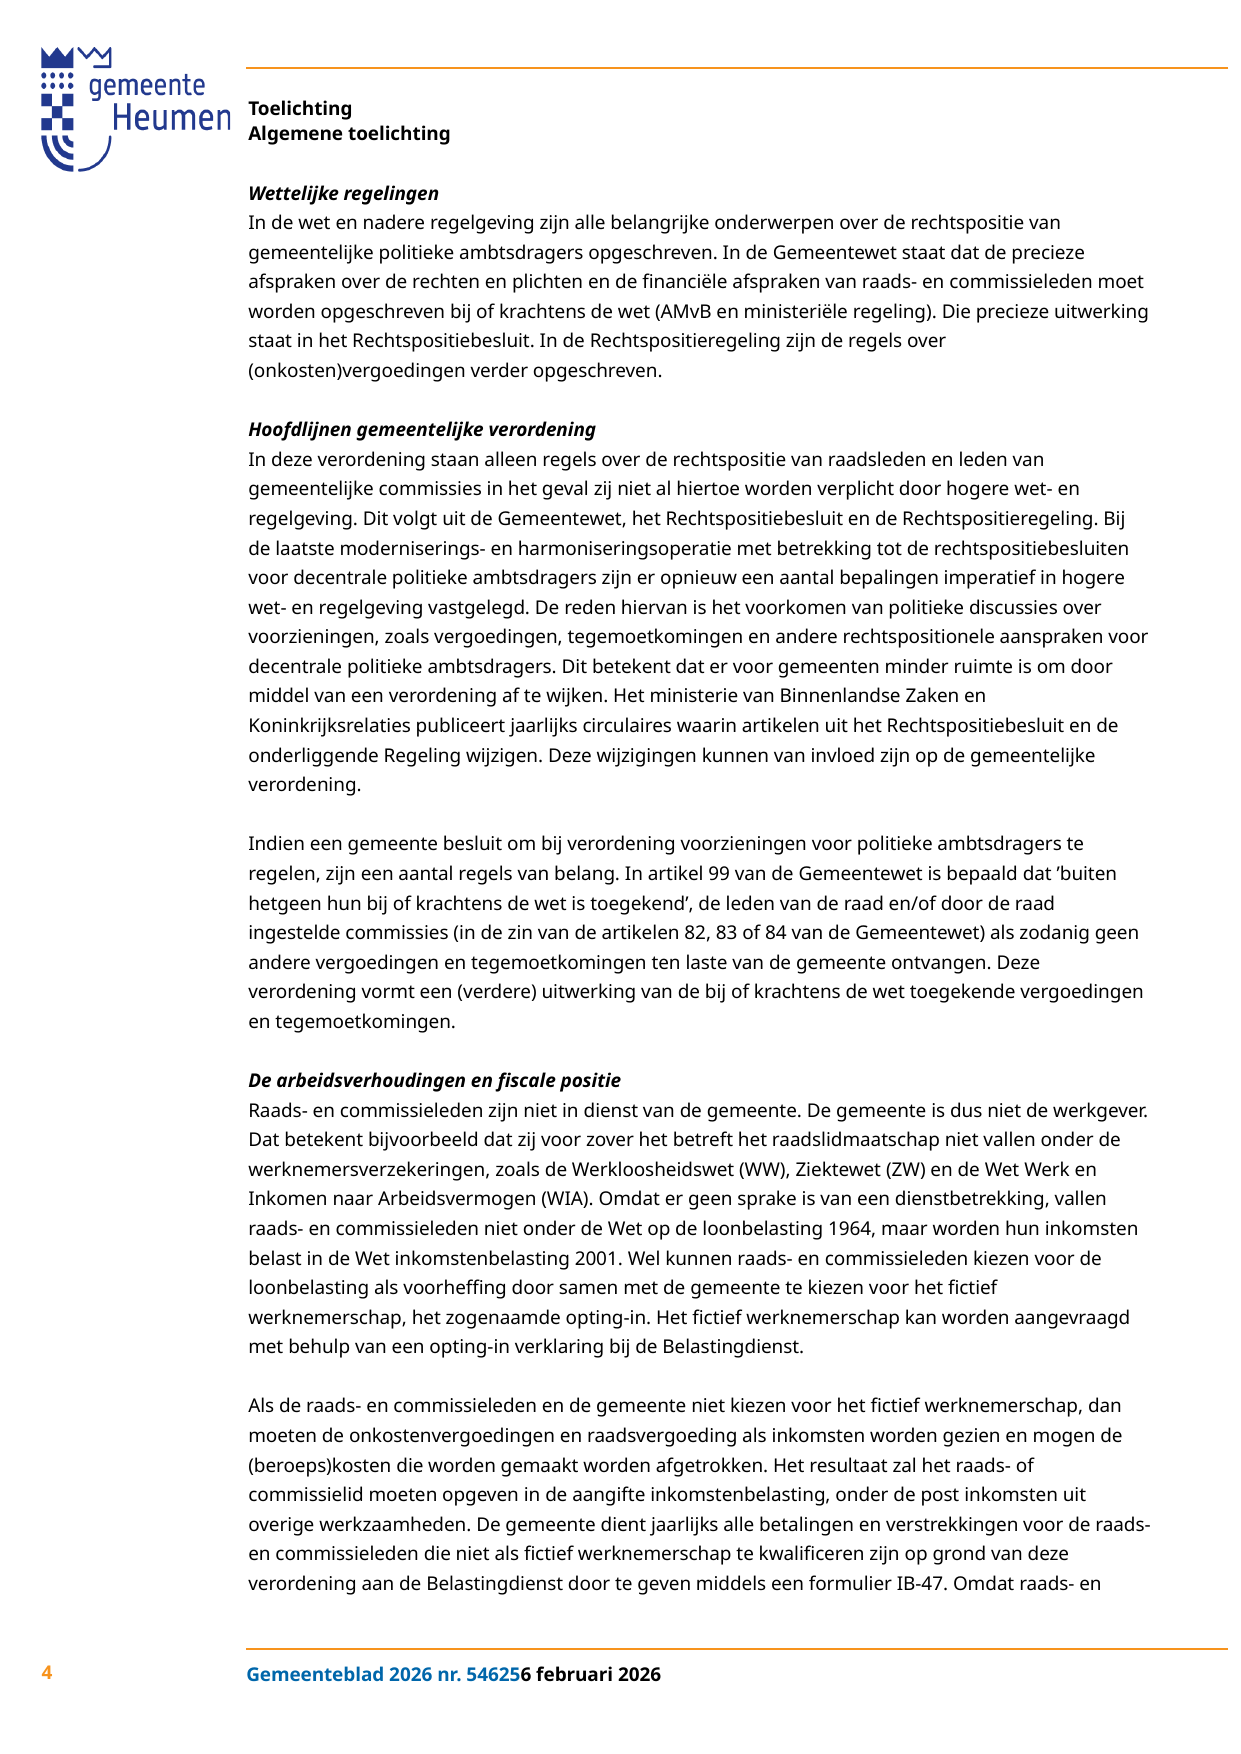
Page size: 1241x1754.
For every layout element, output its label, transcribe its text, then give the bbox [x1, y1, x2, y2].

text De arbeidsverhoudingen en fiscale positie [248, 1067, 1152, 1093]
text Algemene toelichting [248, 121, 1152, 146]
text Hoofdlijnen gemeentelijke verordening [248, 416, 1152, 442]
text Wettelijke regelingen [248, 180, 1152, 206]
text Als de raads- en commissieleden en de gemeente niet kiezen voor het fictief werknemerschap, dan moeten de onkostenvergoedingen en raadsvergoeding als inkomsten worden gezien en mogen de (beroeps)kosten die worden gemaakt worden afgetrokken. Het resultaat zal het raads- of commissielid moeten opgeven in de aangifte inkomstenbelasting, onder de post inkomsten uit overige werkzaamheden. De gemeente dient jaarlijks alle betalingen en verstrekkingen voor de raads- en commissieleden die niet als fictief werknemerschap te kwalificeren zijn op grond van deze verordening aan de Belastingdienst door te geven middels een formulier IB-47. Omdat raads- en [248, 1393, 1152, 1596]
text Toelichting [248, 95, 1152, 121]
text In deze verordening staan alleen regels over de rechtspositie van raadsleden en leden van gemeentelijke commissies in het geval zij niet al hiertoe worden verplicht door hogere wet- en regelgeving. Dit volgt uit de Gemeentewet, het Rechtspositiebesluit en de Rechtspositieregeling. Bij de laatste moderniserings- en harmoniseringsoperatie met betrekking tot de rechtspositiebesluiten voor decentrale politieke ambtsdragers zijn er opnieuw een aantal bepalingen imperatief in hogere wet- en regelgeving vastgelegd. De reden hiervan is het voorkomen van politieke discussies over voorzieningen, zoals vergoedingen, tegemoetkomingen en andere rechtspositionele aanspraken voor decentrale politieke ambtsdragers. Dit betekent dat er voor gemeenten minder ruimte is om door middel van een verordening af te wijken. Het ministerie van Binnenlandse Zaken en Koninkrijksrelaties publiceert jaarlijks circulaires waarin artikelen uit het Rechtspositiebesluit en de onderliggende Regeling wijzigen. Deze wijzigingen kunnen van invloed zijn op de gemeentelijke verordening. [248, 446, 1152, 797]
text Indien een gemeente besluit om bij verordening voorzieningen voor politieke ambtsdragers te regelen, zijn een aantal regels van belang. In artikel 99 van de Gemeentewet is bepaald dat ’buiten hetgeen hun bij of krachtens de wet is toegekend’, de leden van de raad en/of door de raad ingestelde commissies (in de zin van de artikelen 82, 83 of 84 van de Gemeentewet) als zodanig geen andere vergoedingen en tegemoetkomingen ten laste van de gemeente ontvangen. Deze verordening vormt een (verdere) uitwerking van de bij of krachtens de wet toegekende vergoedingen en tegemoetkomingen. [248, 831, 1152, 1034]
text Raads- en commissieleden zijn niet in dienst van de gemeente. De gemeente is dus niet de werkgever. Dat betekent bijvoorbeeld dat zij voor zover het betreft het raadslidmaatschap niet vallen onder de werknemersverzekeringen, zoals de Werkloosheidswet (WW), Ziektewet (ZW) en de Wet Werk en Inkomen naar Arbeidsvermogen (WIA). Omdat er geen sprake is van een dienstbetrekking, vallen raads- en commissieleden niet onder de Wet op de loonbelasting 1964, maar worden hun inkomsten belast in de Wet inkomstenbelasting 2001. Wel kunnen raads- en commissieleden kiezen voor de loonbelasting als voorheffing door samen met de gemeente te kiezen voor het fictief werknemerschap, het zogenaamde opting-in. Het fictief werknemerschap kan worden aangevraagd met behulp van een opting-in verklaring bij de Belastingdienst. [248, 1097, 1152, 1359]
text In de wet en nadere regelgeving zijn alle belangrijke onderwerpen over de rechtspositie van gemeentelijke politieke ambtsdragers opgeschreven. In de Gemeentewet staat dat de precieze afspraken over de rechten en plichten en de financiële afspraken van raads- en commissieleden moet worden opgeschreven bij of krachtens de wet (AMvB en ministeriële regeling). Die precieze uitwerking staat in het Rechtspositiebesluit. In de Rechtspositieregeling zijn de regels over (onkosten)vergoedingen verder opgeschreven. [248, 209, 1152, 383]
picture [41, 47, 231, 172]
